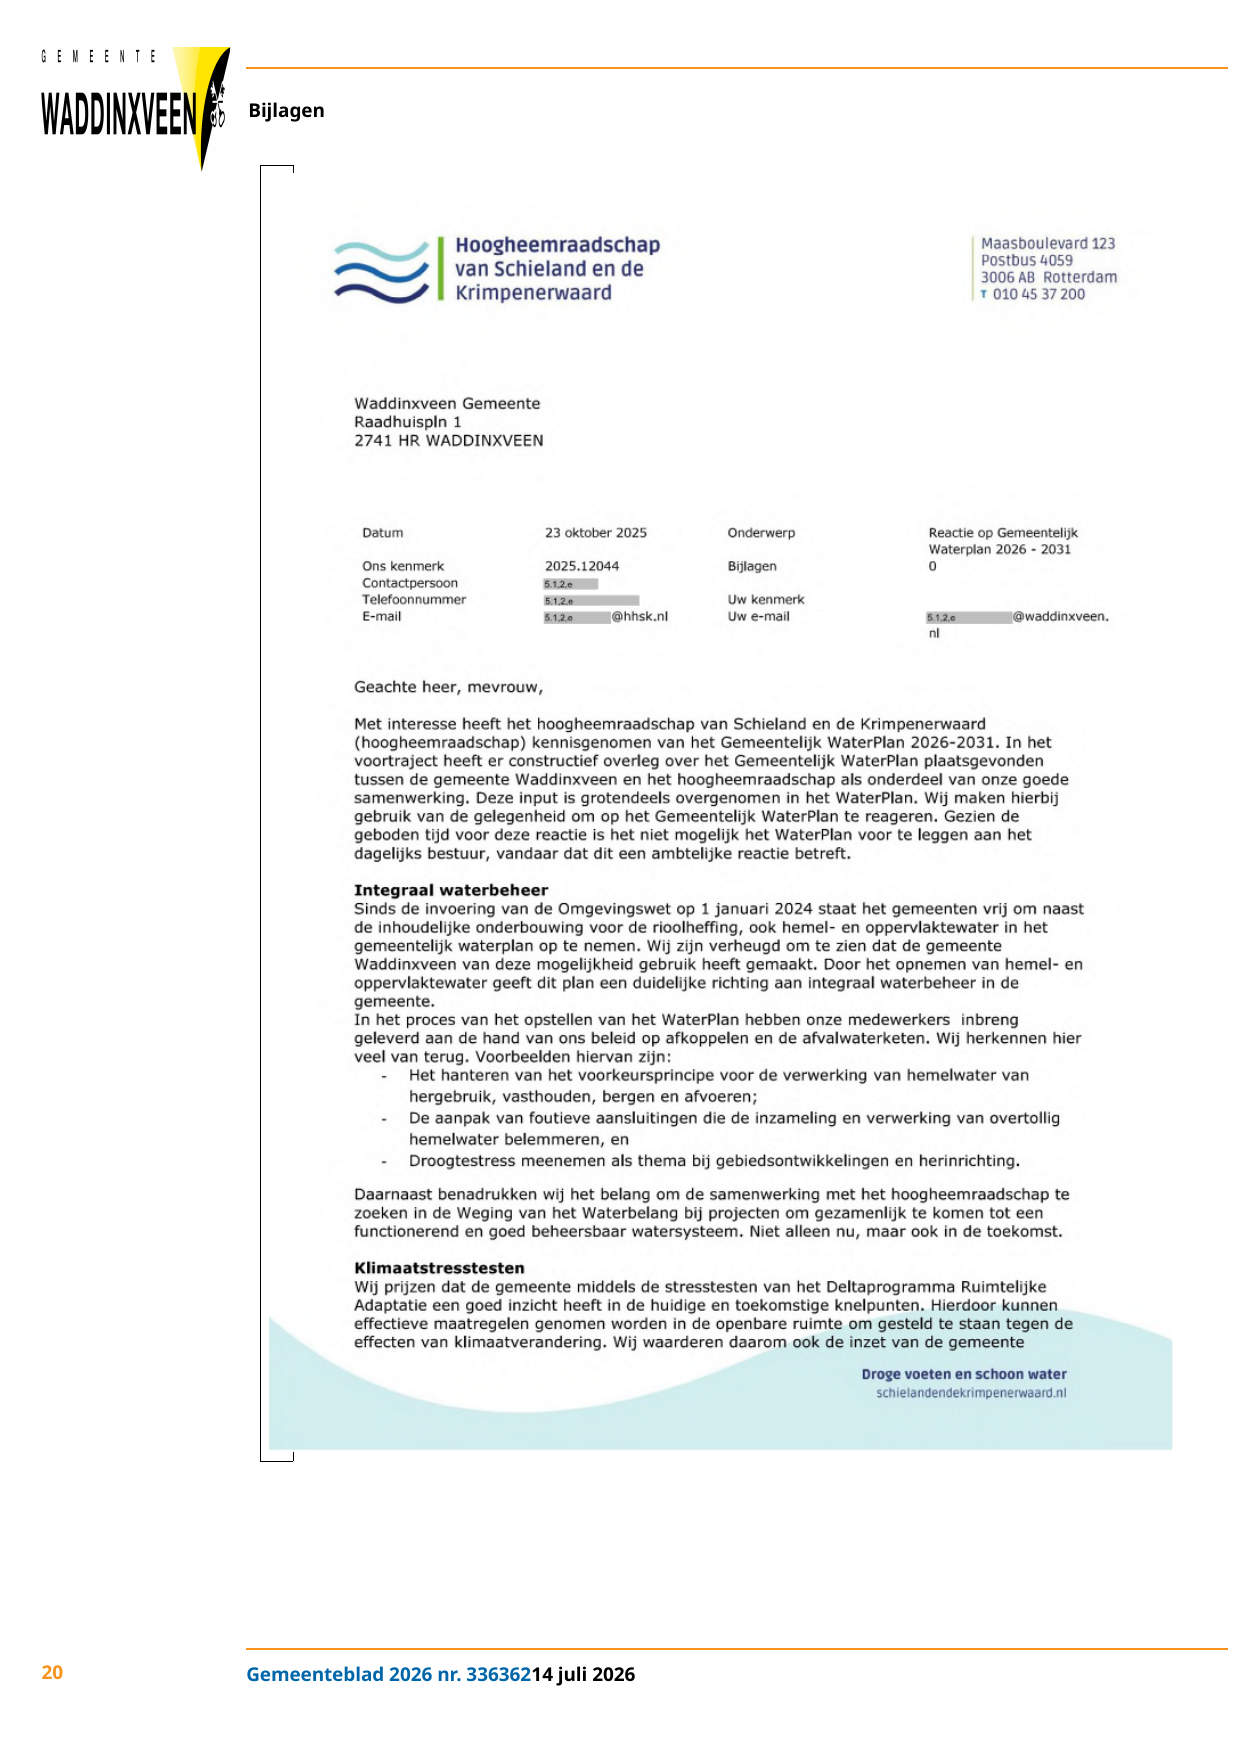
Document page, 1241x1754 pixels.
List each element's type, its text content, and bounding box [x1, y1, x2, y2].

text Bijlagen [248, 95, 1152, 123]
picture [41, 47, 231, 172]
picture [268, 173, 1173, 1452]
